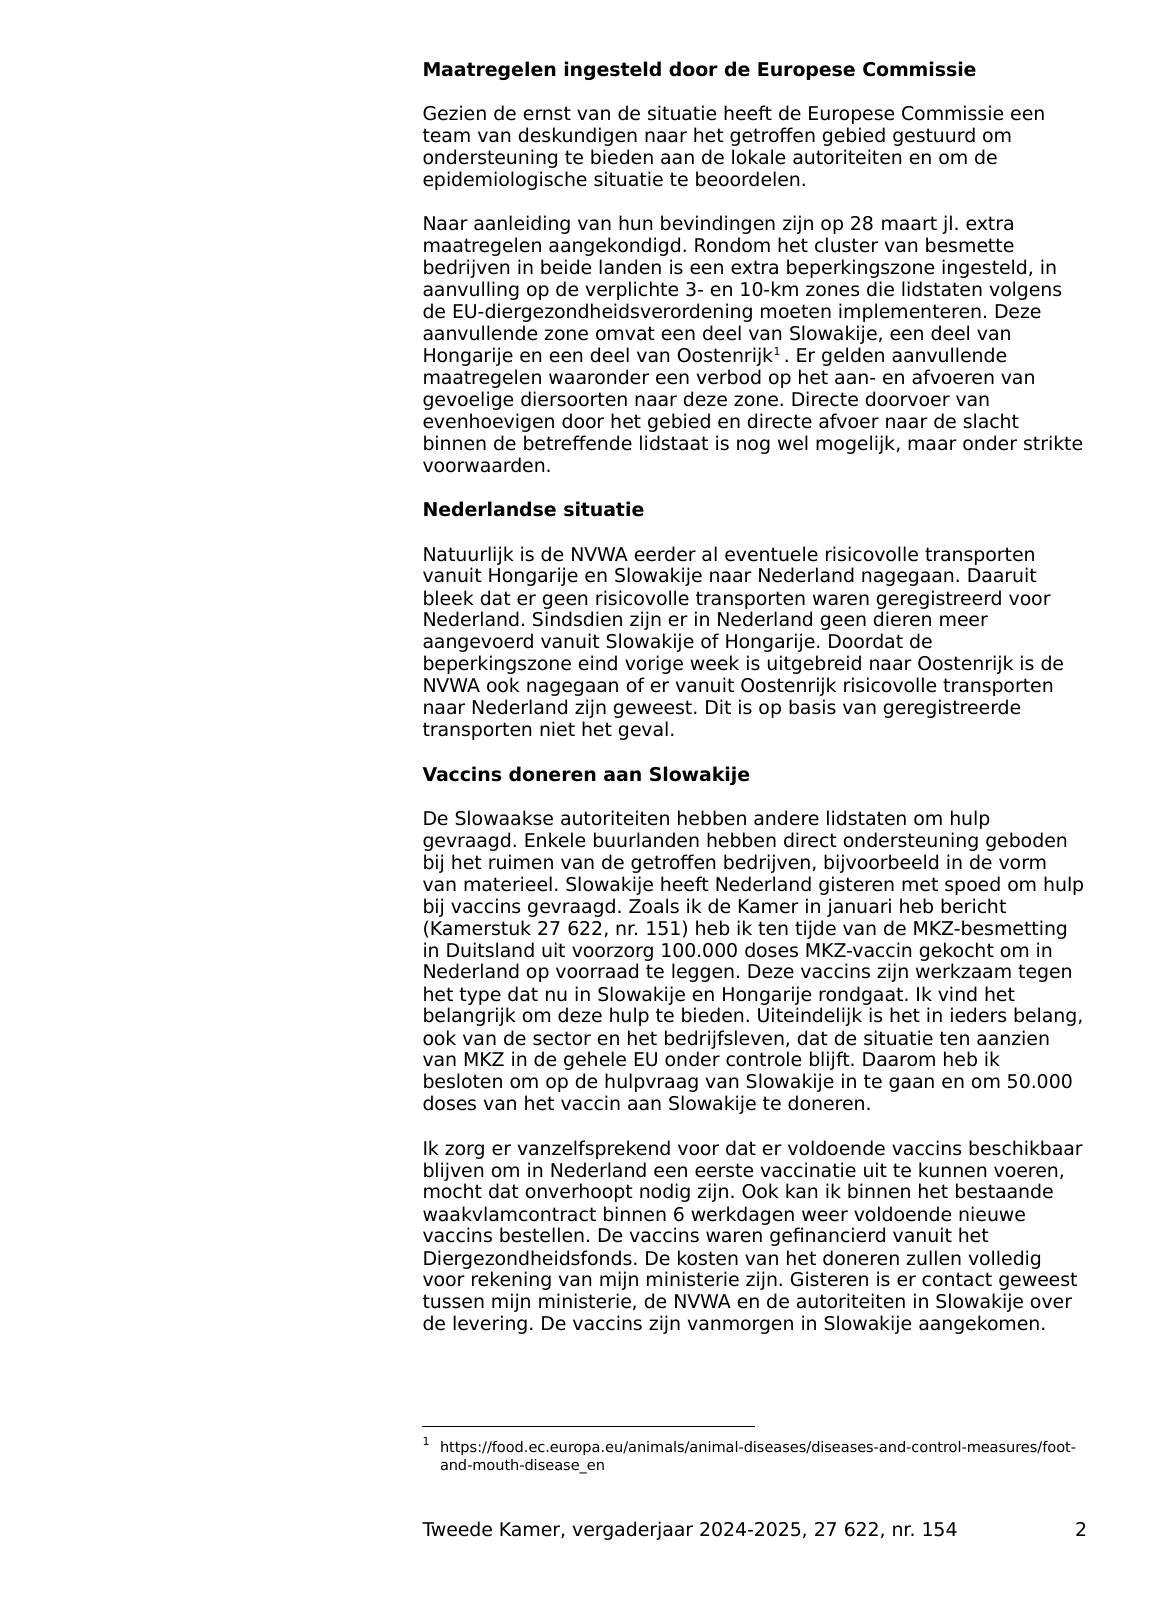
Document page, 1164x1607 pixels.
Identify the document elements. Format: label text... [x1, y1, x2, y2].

text Ik zorg er vanzelfsprekend voor dat er voldoende vaccins beschikbaar blijven om in Nederland een eerste vaccinatie uit te kunnen voeren, mocht dat onverhoopt nodig zijn. Ook kan ik binnen het bestaande waakvlamcontract binnen 6 werkdagen weer voldoende nieuwe vaccins bestellen. De vaccins waren gefinancierd vanuit het Diergezondheidsfonds. De kosten van het doneren zullen volledig voor rekening van mijn ministerie zijn. Gisteren is er contact geweest tussen mijn ministerie, de NVWA en de autoriteiten in Slowakije over de levering. De vaccins zijn vanmorgen in Slowakije aangekomen. [422, 1137, 1087, 1335]
subtitle Nederlandse situatie [422, 499, 1087, 521]
text https://food.ec.europa.eu/animals/animal-diseases/diseases-and-control-measures/foot-and-mouth-disease_en [422, 1435, 1087, 1474]
text De Slowaakse autoriteiten hebben andere lidstaten om hulp gevraagd. Enkele buurlanden hebben direct ondersteuning geboden bij het ruimen van de getroffen bedrijven, bijvoorbeeld in de vorm van materieel. Slowakije heeft Nederland gisteren met spoed om hulp bij vaccins gevraagd. Zoals ik de Kamer in januari heb bericht (Kamerstuk 27 622, nr. 151) heb ik ten tijde van de MKZ-besmetting in Duitsland uit voorzorg 100.000 doses MKZ-vaccin gekocht om in Nederland op voorraad te leggen. Deze vaccins zijn werkzaam tegen het type dat nu in Slowakije en Hongarije rondgaat. Ik vind het belangrijk om deze hulp te bieden. Uiteindelijk is het in ieders belang, ook van de sector en het bedrijfsleven, dat de situatie ten aanzien van MKZ in de gehele EU onder controle blijft. Daarom heb ik besloten om op de hulpvraag van Slowakije in te gaan en om 50.000 doses van het vaccin aan Slowakije te doneren. [422, 808, 1087, 1115]
subtitle Maatregelen ingesteld door de Europese Commissie [422, 59, 1087, 81]
text Gezien de ernst van de situatie heeft de Europese Commissie een team van deskundigen naar het getroffen gebied gestuurd om ondersteuning te bieden aan de lokale autoriteiten en om de epidemiologische situatie te beoordelen. [422, 103, 1087, 191]
text Natuurlijk is de NVWA eerder al eventuele risicovolle transporten vanuit Hongarije en Slowakije naar Nederland nagegaan. Daaruit bleek dat er geen risicovolle transporten waren geregistreerd voor Nederland. Sindsdien zijn er in Nederland geen dieren meer aangevoerd vanuit Slowakije of Hongarije. Doordat de beperkingszone eind vorige week is uitgebreid naar Oostenrijk is de NVWA ook nagegaan of er vanuit Oostenrijk risicovolle transporten naar Nederland zijn geweest. Dit is op basis van geregistreerde transporten niet het geval. [422, 543, 1087, 741]
text Naar aanleiding van hun bevindingen zijn op 28 maart jl. extra maatregelen aangekondigd. Rondom het cluster van besmette bedrijven in beide landen is een extra beperkingszone ingesteld, in aanvulling op de verplichte 3- en 10-km zones die lidstaten volgens de EU-diergezondheidsverordening moeten implementeren. Deze aanvullende zone omvat een deel van Slowakije, een deel van Hongarije en een deel van Oostenrijk. Er gelden aanvullende maatregelen waaronder een verbod op het aan- en afvoeren van gevoelige diersoorten naar deze zone. Directe doorvoer van evenhoevigen door het gebied en directe afvoer naar de slacht binnen de betreffende lidstaat is nog wel mogelijk, maar onder strikte voorwaarden. [422, 213, 1087, 477]
subtitle Vaccins doneren aan Slowakije [422, 763, 1087, 785]
